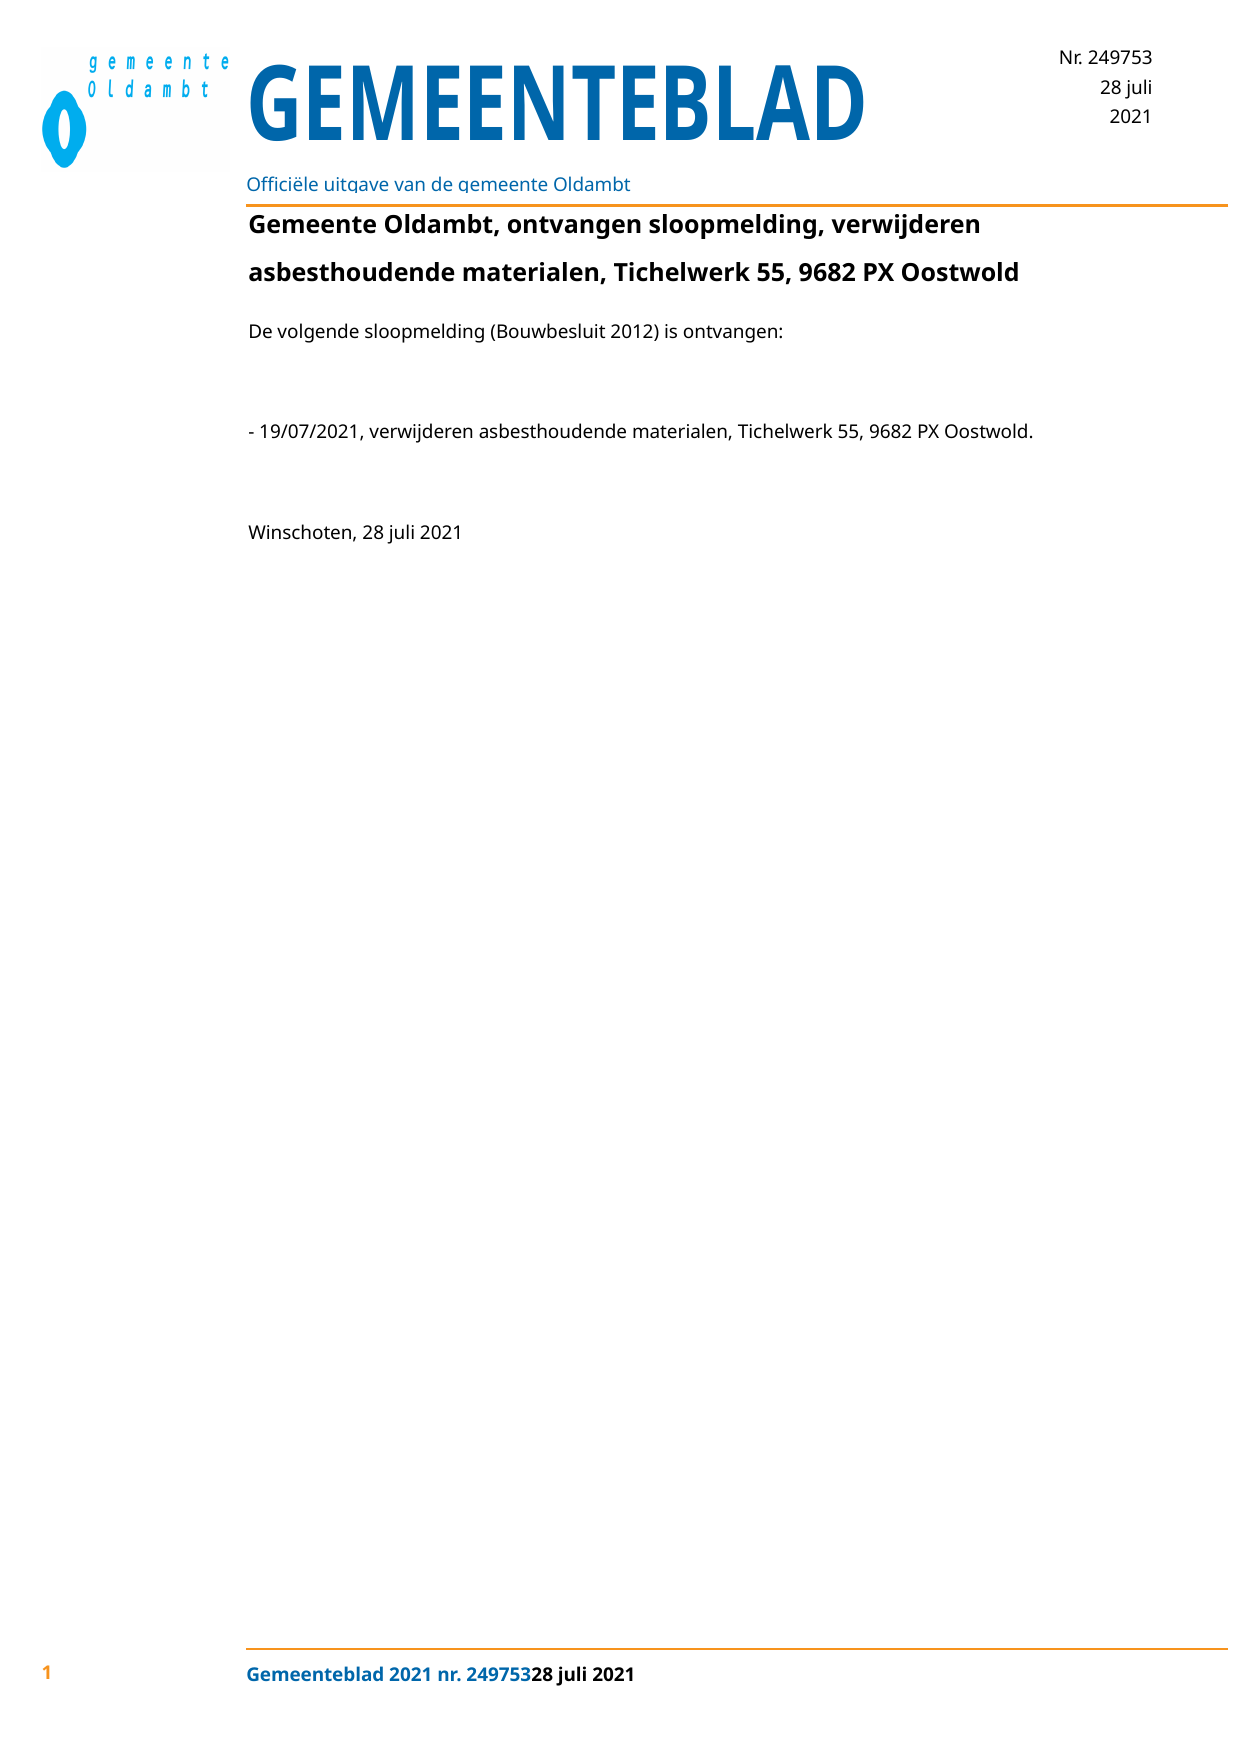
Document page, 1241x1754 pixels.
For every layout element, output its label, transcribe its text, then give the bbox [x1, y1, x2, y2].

text Winschoten, 28 juli 2021 [248, 519, 1152, 545]
text Gemeente Oldambt, ontvangen sloopmelding, verwijderen asbesthoudende materialen, Tichelwerk 55, 9682 PX Oostwold [248, 207, 1152, 288]
text - 19/07/2021, verwijderen asbesthoudende materialen, Tichelwerk 55, 9682 PX Oostwold. [248, 419, 1152, 444]
picture [41, 47, 231, 172]
text De volgende sloopmelding (Bouwbesluit 2012) is ontvangen: [248, 318, 1152, 344]
